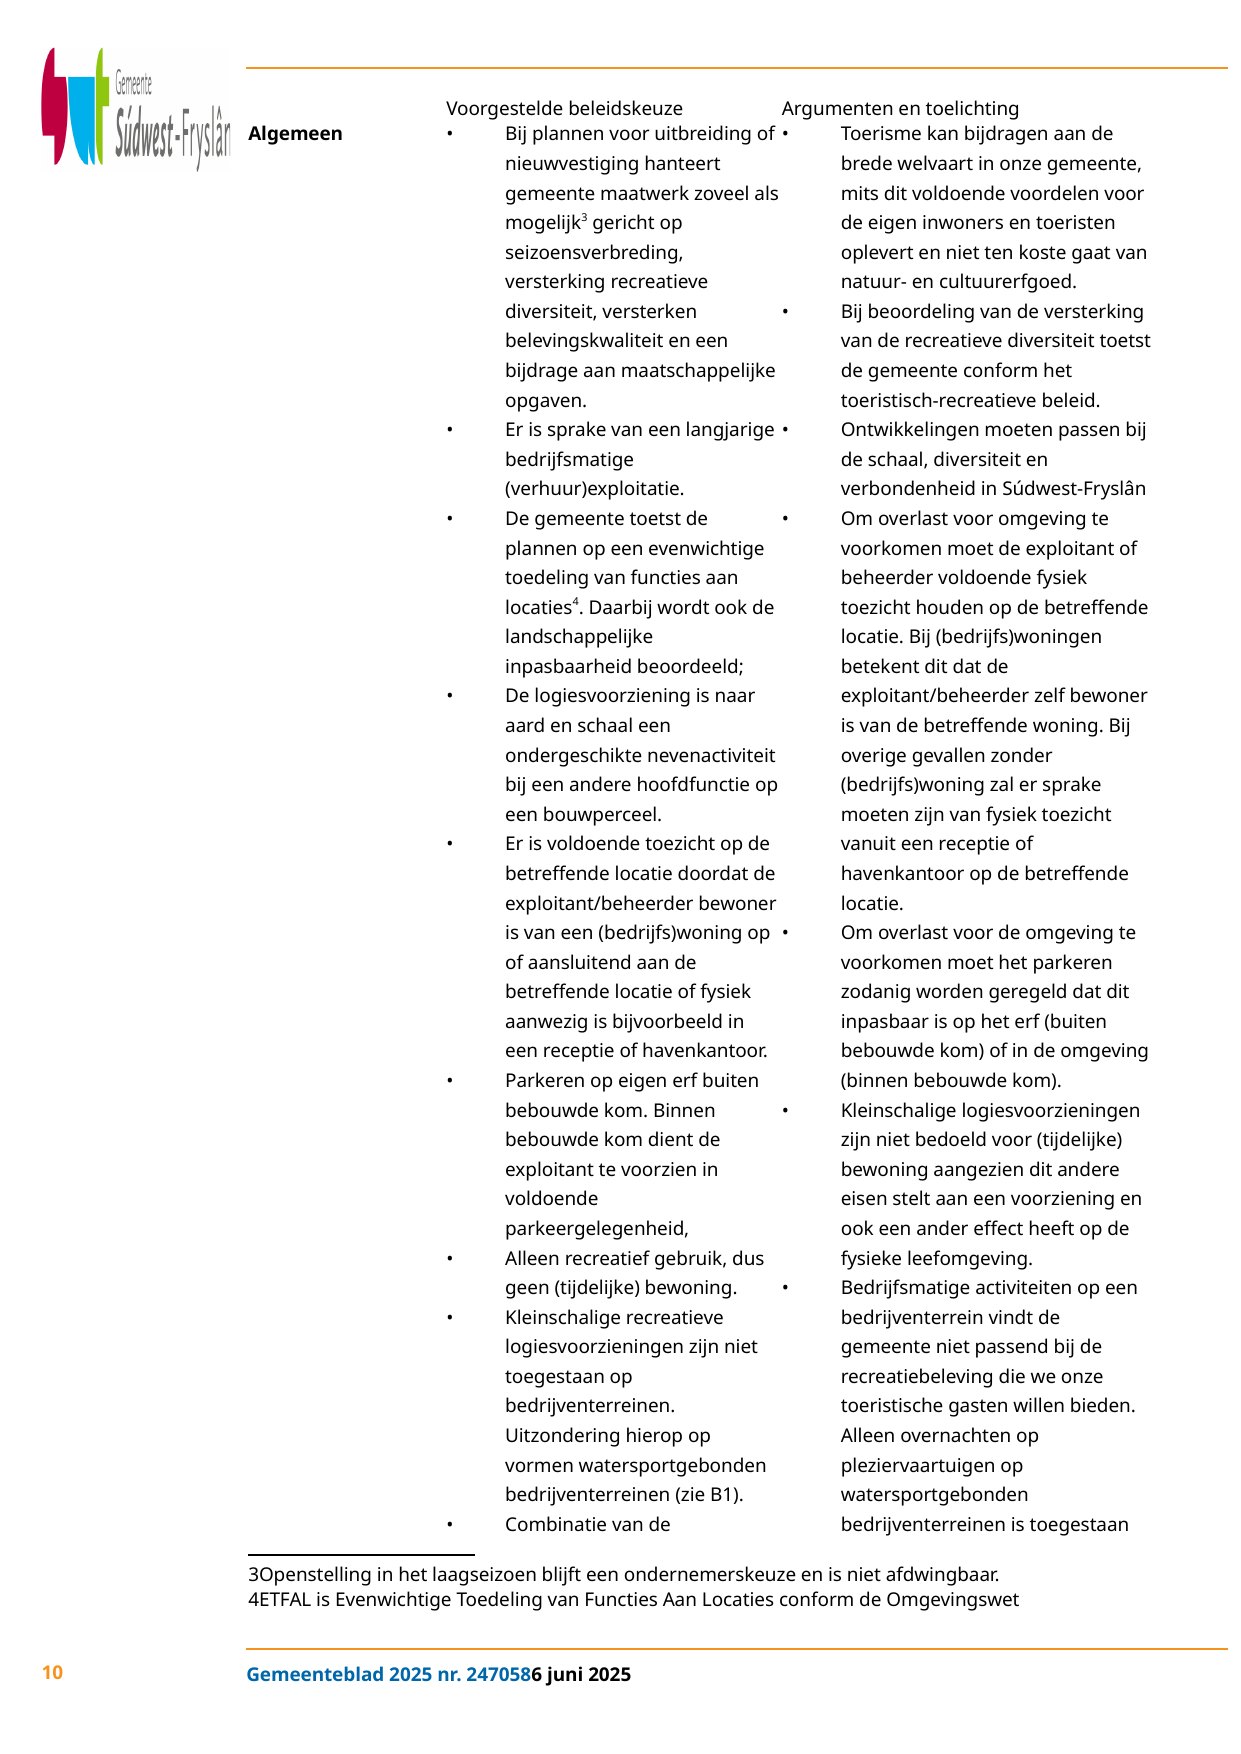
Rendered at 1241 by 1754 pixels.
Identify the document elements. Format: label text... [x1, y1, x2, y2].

table_cell Algemeen [248, 121, 446, 1537]
table_cell Bij plannen voor uitbreiding of nieuwvestiging hanteert gemeente maatwerk zoveel als mogelijk gericht op seizoensverbreding, versterking recreatieve diversiteit, versterken belevingskwaliteit en een bijdrage aan maatschappelijke opgaven. Er is sprake van een langjarige bedrijfsmatige (verhuur)exploitatie. De gemeente toetst de plannen op een evenwichtige toedeling van functies aan locaties. Daarbij wordt ook de landschappelijke inpasbaarheid beoordeeld; De logiesvoorziening is naar aard en schaal een ondergeschikte nevenactiviteit bij een andere hoofdfunctie op een bouwperceel. Er is voldoende toezicht op de betreffende locatie doordat de exploitant/beheerder bewoner is van een (bedrijfs)woning op of aansluitend aan de betreffende locatie of fysiek aanwezig is bijvoorbeeld in een receptie of havenkantoor. Parkeren op eigen erf buiten bebouwde kom. Binnen bebouwde kom dient de exploitant te voorzien in voldoende parkeergelegenheid, Alleen recreatief gebruik, dus geen (tijdelijke) bewoning. Kleinschalige recreatieve logiesvoorzieningen zijn niet toegestaan op bedrijventerreinen. Uitzondering hierop op vormen watersportgebonden bedrijventerreinen (zie B1). Combinatie van de [446, 121, 782, 1537]
table_cell Argumenten en toelichting [782, 95, 1152, 121]
table_cell Toerisme kan bijdragen aan de brede welvaart in onze gemeente, mits dit voldoende voordelen voor de eigen inwoners en toeristen oplevert en niet ten koste gaat van natuur- en cultuurerfgoed. Bij beoordeling van de versterking van de recreatieve diversiteit toetst de gemeente conform het toeristisch-recreatieve beleid. Ontwikkelingen moeten passen bij de schaal, diversiteit en verbondenheid in Súdwest-Fryslân Om overlast voor omgeving te voorkomen moet de exploitant of beheerder voldoende fysiek toezicht houden op de betreffende locatie. Bij (bedrijfs)woningen betekent dit dat de exploitant/beheerder zelf bewoner is van de betreffende woning. Bij overige gevallen zonder (bedrijfs)woning zal er sprake moeten zijn van fysiek toezicht vanuit een receptie of havenkantoor op de betreffende locatie. Om overlast voor de omgeving te voorkomen moet het parkeren zodanig worden geregeld dat dit inpasbaar is op het erf (buiten bebouwde kom) of in de omgeving (binnen bebouwde kom). Kleinschalige logiesvoorzieningen zijn niet bedoeld voor (tijdelijke) bewoning aangezien dit andere eisen stelt aan een voorziening en ook een ander effect heeft op de fysieke leefomgeving. Bedrijfsmatige activiteiten op een bedrijventerrein vindt de gemeente niet passend bij de recreatiebeleving die we onze toeristische gasten willen bieden. Alleen overnachten op pleziervaartuigen op watersportgebonden bedrijventerreinen is toegestaan [782, 121, 1152, 1537]
table_cell Voorgestelde beleidskeuze [446, 95, 782, 121]
picture [41, 47, 231, 172]
table_cell [248, 95, 446, 121]
